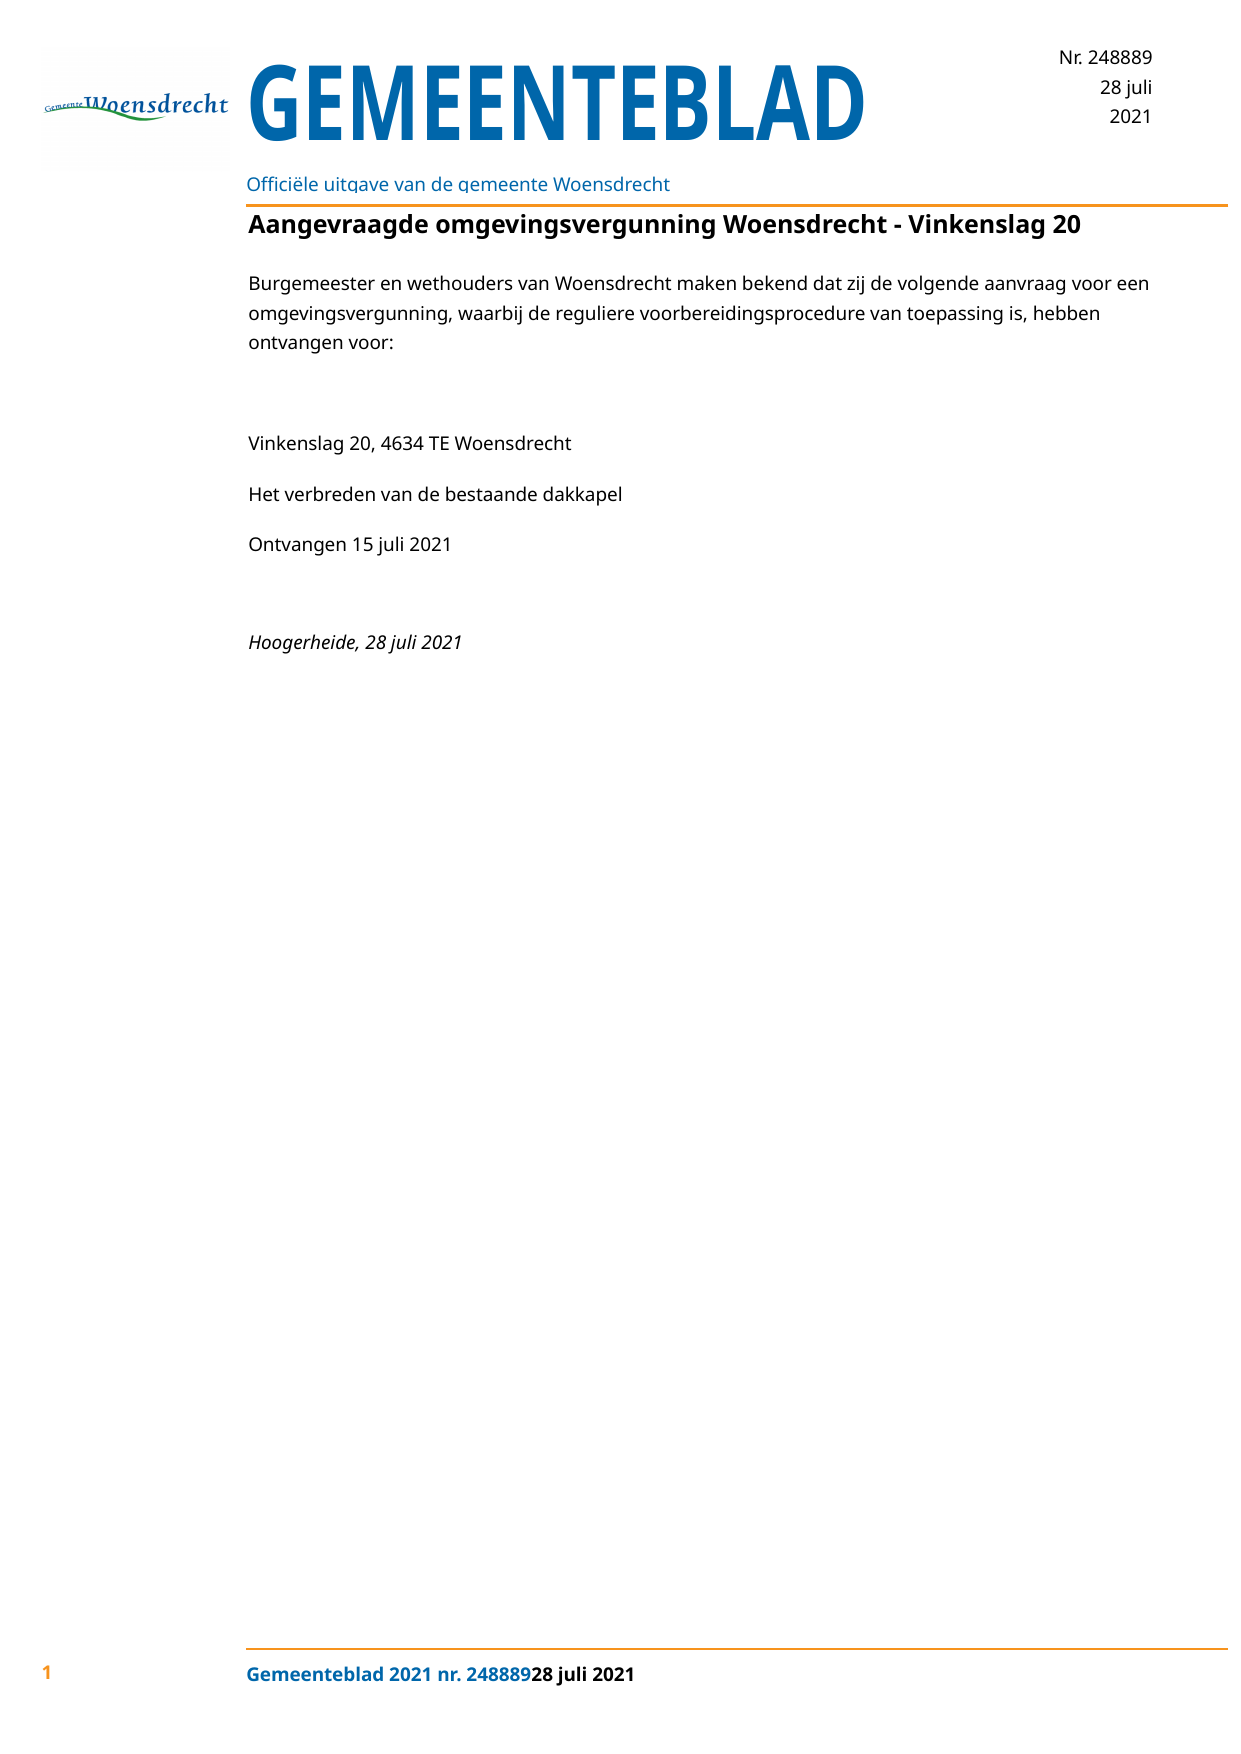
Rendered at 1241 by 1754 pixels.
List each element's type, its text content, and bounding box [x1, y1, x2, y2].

text Vinkenslag 20, 4634 TE Woensdrecht [248, 430, 1152, 456]
text Hoogerheide, 28 juli 2021 [248, 629, 1152, 655]
text Aangevraagde omgevingsvergunning Woensdrecht - Vinkenslag 20 [248, 207, 1152, 241]
text Het verbreden van de bestaande dakkapel [248, 481, 1152, 506]
text Ontvangen 15 juli 2021 [248, 531, 1152, 557]
picture [41, 47, 231, 172]
text Burgemeester en wethouders van Woensdrecht maken bekend dat zij de volgende aanvraag voor een omgevingsvergunning, waarbij de reguliere voorbereidingsprocedure van toepassing is, hebben ontvangen voor: [248, 270, 1152, 355]
